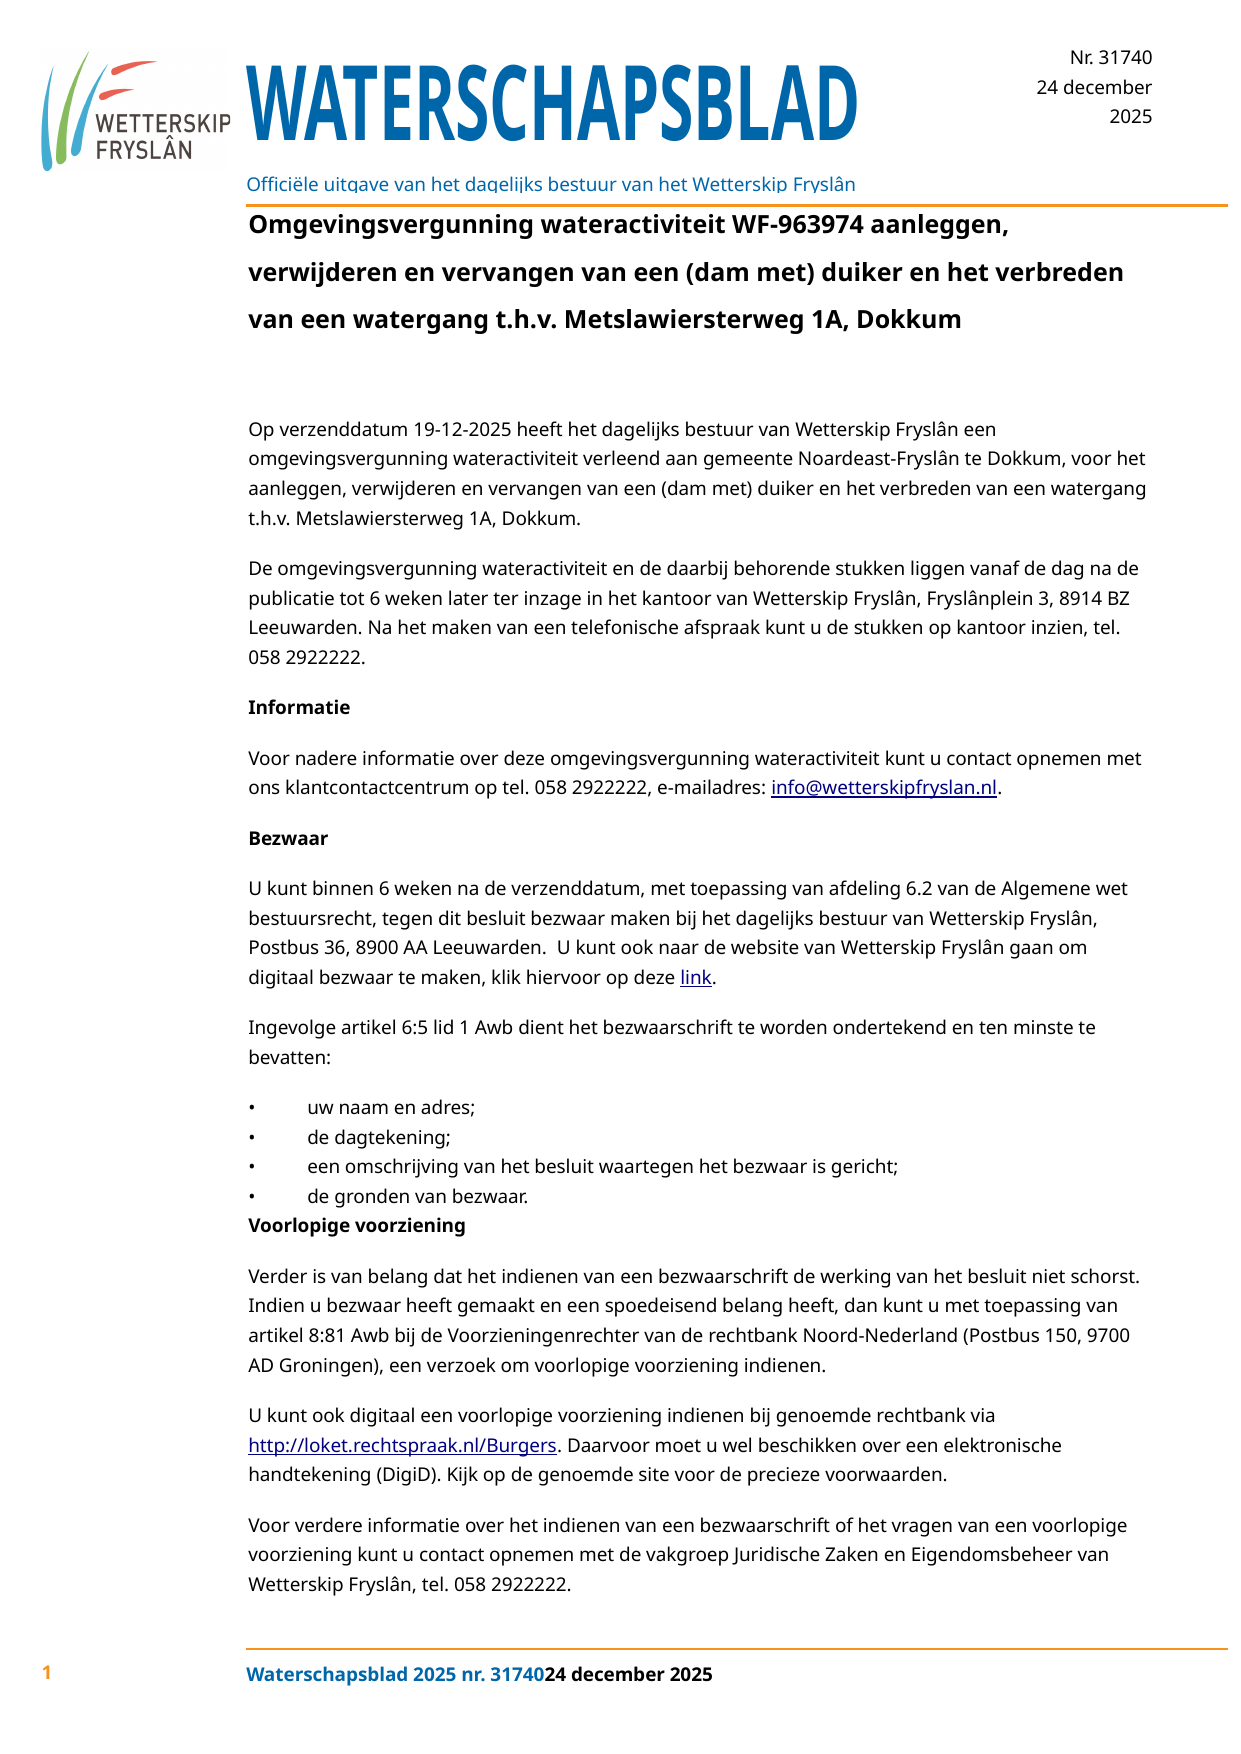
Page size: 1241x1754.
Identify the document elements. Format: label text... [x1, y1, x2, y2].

text U kunt binnen 6 weken na de verzenddatum, met toepassing van afdeling 6.2 van de Algemene wet bestuursrecht, tegen dit besluit bezwaar maken bij het dagelijks bestuur van Wetterskip Fryslân, Postbus 36, 8900 AA Leeuwarden. U kunt ook naar de website van Wetterskip Fryslân gaan om digitaal bezwaar te maken, klik hiervoor op deze link. [248, 875, 1152, 989]
text Bezwaar [248, 825, 1152, 850]
text U kunt ook digitaal een voorlopige voorziening indienen bij genoemde rechtbank via http://loket.rechtspraak.nl/Burgers. Daarvoor moet u wel beschikken over een elektronische handtekening (DigiD). Kijk op de genoemde site voor de precieze voorwaarden. [248, 1402, 1152, 1487]
list uw naam en adres; [248, 1094, 1152, 1120]
text Voorlopige voorziening [248, 1213, 1152, 1238]
text Informatie [248, 694, 1152, 720]
text Voor verdere informatie over het indienen van een bezwaarschrift of het vragen van een voorlopige voorziening kunt u contact opnemen met de vakgroep Juridische Zaken en Eigendomsbeheer van Wetterskip Fryslân, tel. 058 2922222. [248, 1512, 1152, 1597]
text De omgevingsvergunning wateractiviteit en de daarbij behorende stukken liggen vanaf de dag na de publicatie tot 6 weken later ter inzage in het kantoor van Wetterskip Fryslân, Fryslânplein 3, 8914 BZ Leeuwarden. Na het maken van een telefonische afspraak kunt u de stukken op kantoor inzien, tel. 058 2922222. [248, 555, 1152, 669]
list de dagtekening; [248, 1124, 1152, 1149]
text Omgevingsvergunning wateractiviteit WF-963974 aanleggen, verwijderen en vervangen van een (dam met) duiker en het verbreden van een watergang t.h.v. Metslawiersterweg 1A, Dokkum [248, 207, 1152, 336]
text Verder is van belang dat het indienen van een bezwaarschrift de werking van het besluit niet schorst. Indien u bezwaar heeft gemaakt en een spoedeisend belang heeft, dan kunt u met toepassing van artikel 8:81 Awb bij de Voorzieningenrechter van de rechtbank Noord-Nederland (Postbus 150, 9700 AD Groningen), een verzoek om voorlopige voorziening indienen. [248, 1263, 1152, 1377]
text Ingevolge artikel 6:5 lid 1 Awb dient het bezwaarschrift te worden ondertekend en ten minste te bevatten: [248, 1014, 1152, 1069]
picture [41, 47, 231, 172]
list de gronden van bezwaar. [248, 1183, 1152, 1209]
text Voor nadere informatie over deze omgevingsvergunning wateractiviteit kunt u contact opnemen met ons klantcontactcentrum op tel. 058 2922222, e-mailadres: info@wetterskipfryslan.nl. [248, 745, 1152, 800]
list een omschrijving van het besluit waartegen het bezwaar is gericht; [248, 1153, 1152, 1179]
text Op verzenddatum 19-12-2025 heeft het dagelijks bestuur van Wetterskip Fryslân een omgevingsvergunning wateractiviteit verleend aan gemeente Noardeast-Fryslân te Dokkum, voor het aanleggen, verwijderen en vervangen van een (dam met) duiker en het verbreden van een watergang t.h.v. Metslawiersterweg 1A, Dokkum. [248, 416, 1152, 530]
